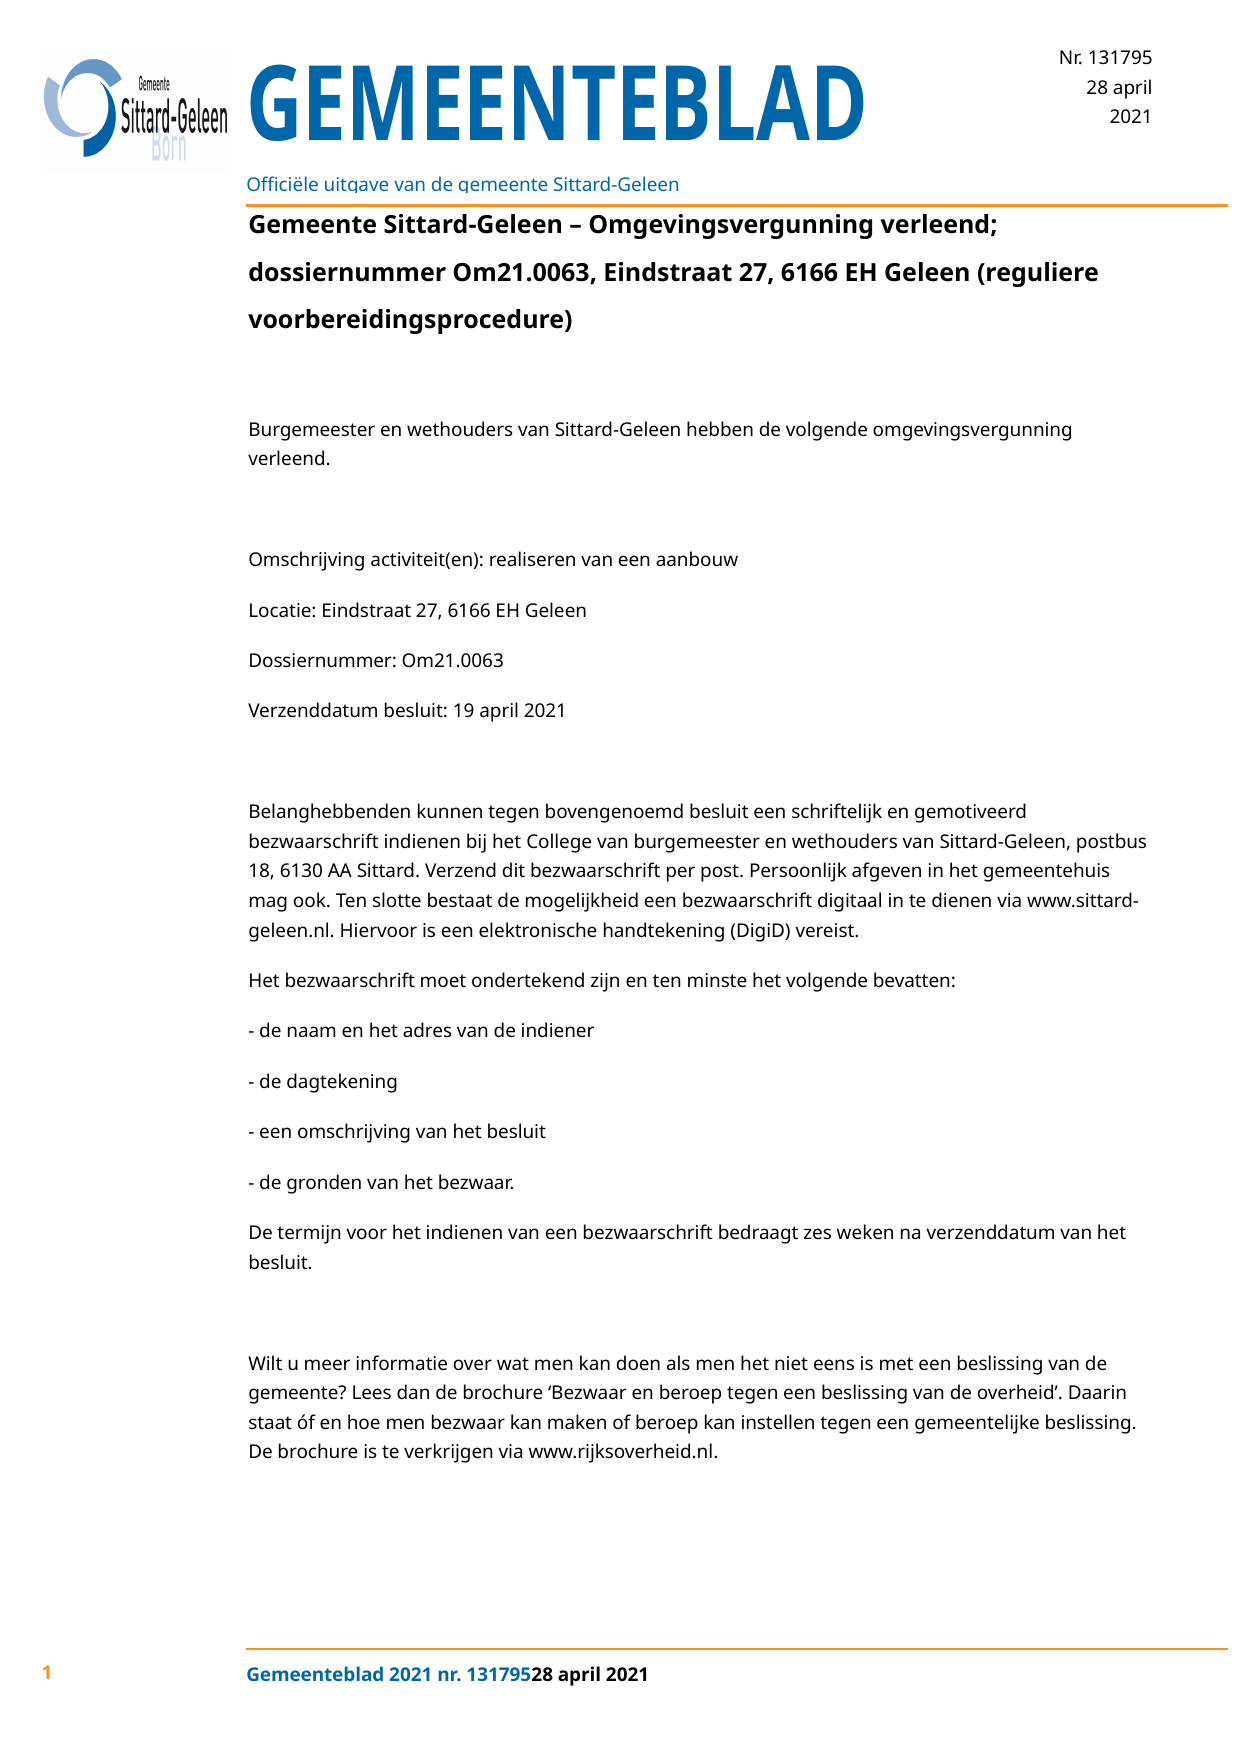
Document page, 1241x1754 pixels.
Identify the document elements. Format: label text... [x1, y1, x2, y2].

text Dossiernummer: Om21.0063 [248, 647, 1152, 673]
text De termijn voor het indienen van een bezwaarschrift bedraagt zes weken na verzenddatum van het besluit. [248, 1219, 1152, 1274]
text - een omschrijving van het besluit [248, 1118, 1152, 1144]
text Gemeente Sittard-Geleen – Omgevingsvergunning verleend; dossiernummer Om21.0063, Eindstraat 27, 6166 EH Geleen (reguliere voorbereidingsprocedure) [248, 207, 1152, 336]
text Locatie: Eindstraat 27, 6166 EH Geleen [248, 597, 1152, 622]
picture [41, 47, 231, 172]
text Het bezwaarschrift moet ondertekend zijn en ten minste het volgende bevatten: [248, 967, 1152, 993]
text - de naam en het adres van de indiener [248, 1018, 1152, 1043]
text Wilt u meer informatie over wat men kan doen als men het niet eens is met een beslissing van de gemeente? Lees dan de brochure ‘Bezwaar en beroep tegen een beslissing van de overheid’. Daarin staat óf en hoe men bezwaar kan maken of beroep kan instellen tegen een gemeentelijke beslissing. De brochure is te verkrijgen via www.rijksoverheid.nl. [248, 1350, 1152, 1464]
text - de dagtekening [248, 1068, 1152, 1094]
text Burgemeester en wethouders van Sittard-Geleen hebben de volgende omgevingsvergunning verleend. [248, 416, 1152, 471]
text Omschrijving activiteit(en): realiseren van een aanbouw [248, 546, 1152, 572]
text Belanghebbenden kunnen tegen bovengenoemd besluit een schriftelijk en gemotiveerd bezwaarschrift indienen bij het College van burgemeester en wethouders van Sittard-Geleen, postbus 18, 6130 AA Sittard. Verzend dit bezwaarschrift per post. Persoonlijk afgeven in het gemeentehuis mag ook. Ten slotte bestaat de mogelijkheid een bezwaarschrift digitaal in te dienen via www.sittard-geleen.nl. Hiervoor is een elektronische handtekening (DigiD) vereist. [248, 798, 1152, 942]
text Verzenddatum besluit: 19 april 2021 [248, 698, 1152, 723]
text - de gronden van het bezwaar. [248, 1169, 1152, 1194]
